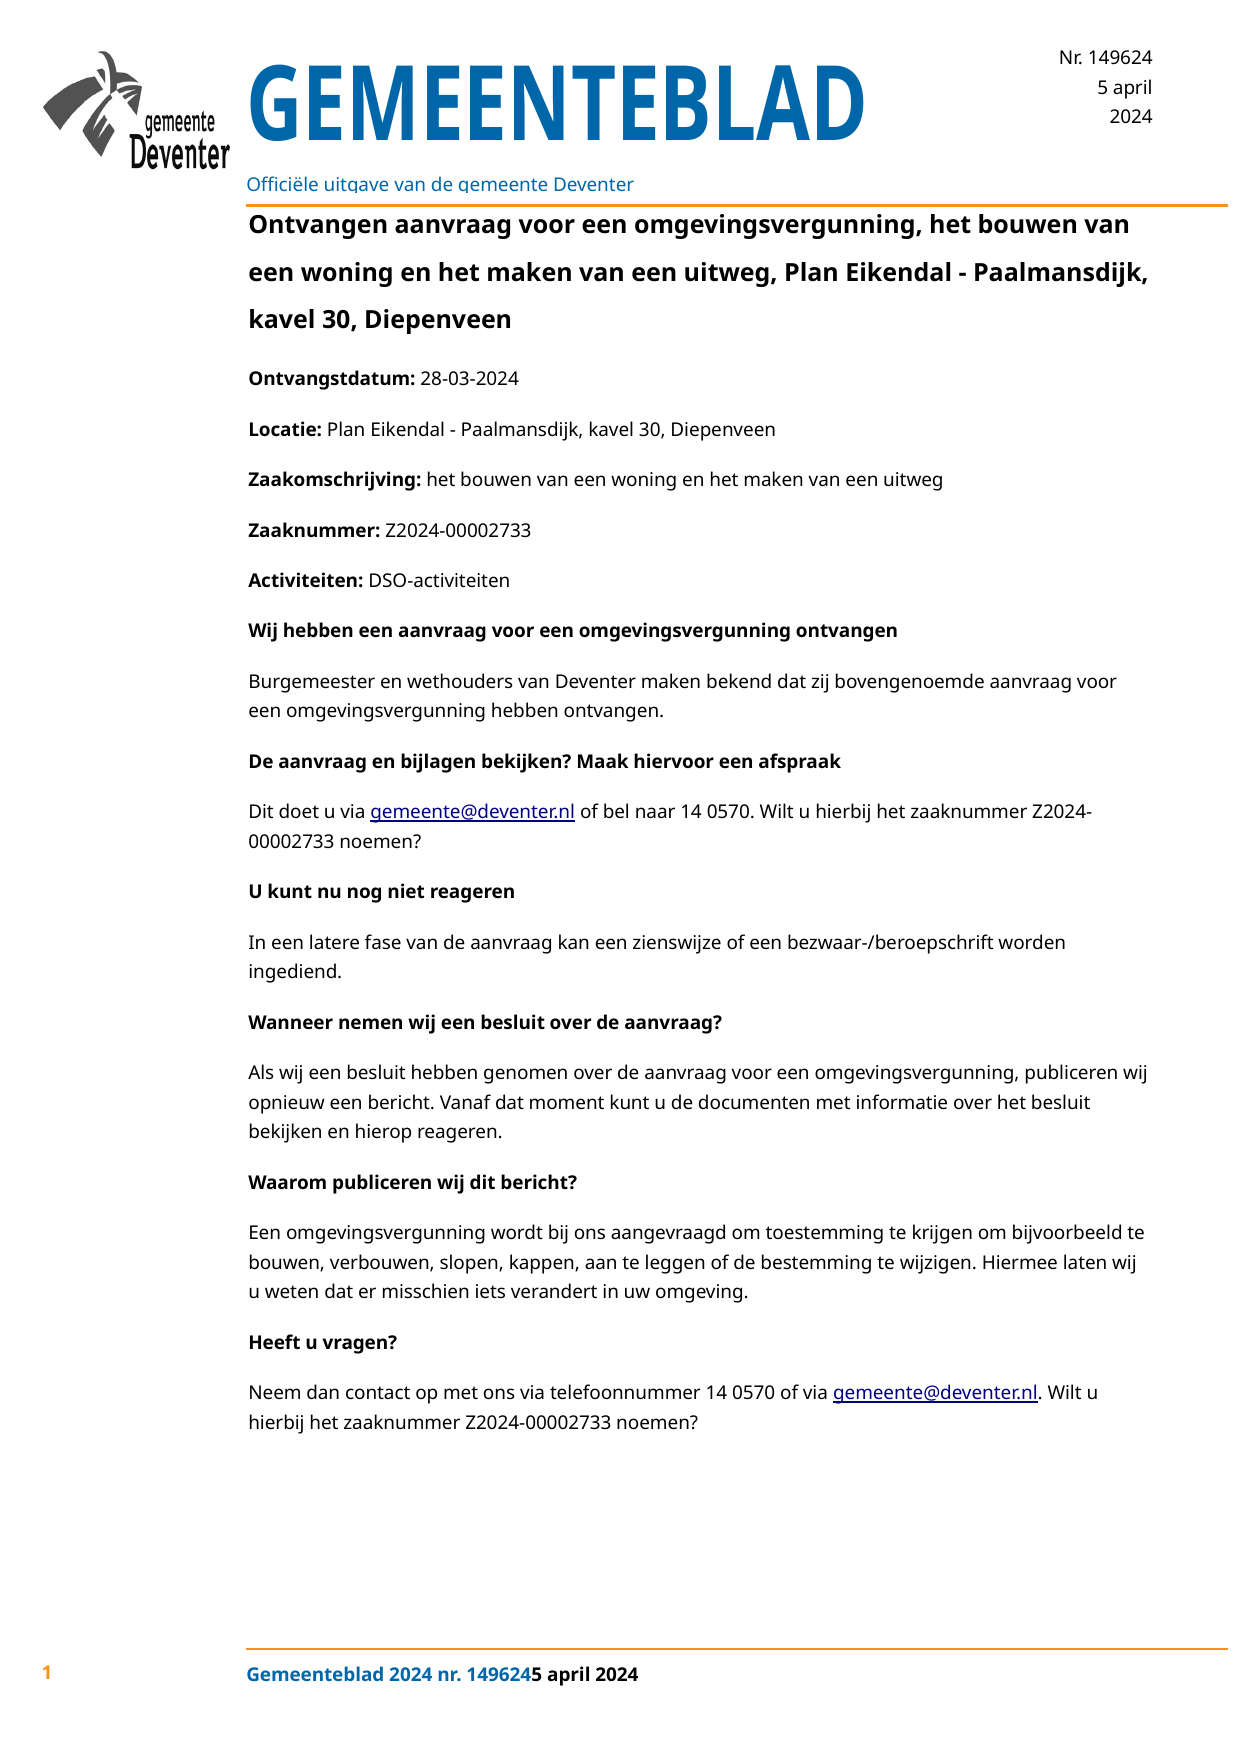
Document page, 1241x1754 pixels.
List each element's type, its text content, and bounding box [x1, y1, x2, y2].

text Locatie: Plan Eikendal - Paalmansdijk, kavel 30, Diepenveen [248, 416, 1152, 442]
text Waarom publiceren wij dit bericht? [248, 1169, 1152, 1194]
text De aanvraag en bijlagen bekijken? Maak hiervoor een afspraak [248, 748, 1152, 774]
text Zaakomschrijving: het bouwen van een woning en het maken van een uitweg [248, 466, 1152, 492]
text Dit doet u via gemeente@deventer.nl of bel naar 14 0570. Wilt u hierbij het zaaknummer Z2024-00002733 noemen? [248, 798, 1152, 854]
text Zaaknummer: Z2024-00002733 [248, 517, 1152, 542]
text Burgemeester en wethouders van Deventer maken bekend dat zij bovengenoemde aanvraag voor een omgevingsvergunning hebben ontvangen. [248, 668, 1152, 723]
text In een latere fase van de aanvraag kan een zienswijze of een bezwaar-/beroepschrift worden ingediend. [248, 929, 1152, 984]
picture [41, 47, 231, 172]
text Ontvangen aanvraag voor een omgevingsvergunning, het bouwen van een woning en het maken van een uitweg, Plan Eikendal - Paalmansdijk, kavel 30, Diepenveen [248, 207, 1152, 336]
text Als wij een besluit hebben genomen over de aanvraag voor een omgevingsvergunning, publiceren wij opnieuw een bericht. Vanaf dat moment kunt u de documenten met informatie over het besluit bekijken en hierop reageren. [248, 1059, 1152, 1144]
text Wanneer nemen wij een besluit over de aanvraag? [248, 1009, 1152, 1034]
text Ontvangstdatum: 28-03-2024 [248, 366, 1152, 391]
text Een omgevingsvergunning wordt bij ons aangevraagd om toestemming te krijgen om bijvoorbeeld te bouwen, verbouwen, slopen, kappen, aan te leggen of de bestemming te wijzigen. Hiermee laten wij u weten dat er misschien iets verandert in uw omgeving. [248, 1219, 1152, 1304]
text U kunt nu nog niet reageren [248, 878, 1152, 904]
text Heeft u vragen? [248, 1329, 1152, 1354]
text Activiteiten: DSO-activiteiten [248, 567, 1152, 593]
text Neem dan contact op met ons via telefoonnummer 14 0570 of via gemeente@deventer.nl. Wilt u hierbij het zaaknummer Z2024-00002733 noemen? [248, 1379, 1152, 1434]
text Wij hebben een aanvraag voor een omgevingsvergunning ontvangen [248, 618, 1152, 643]
